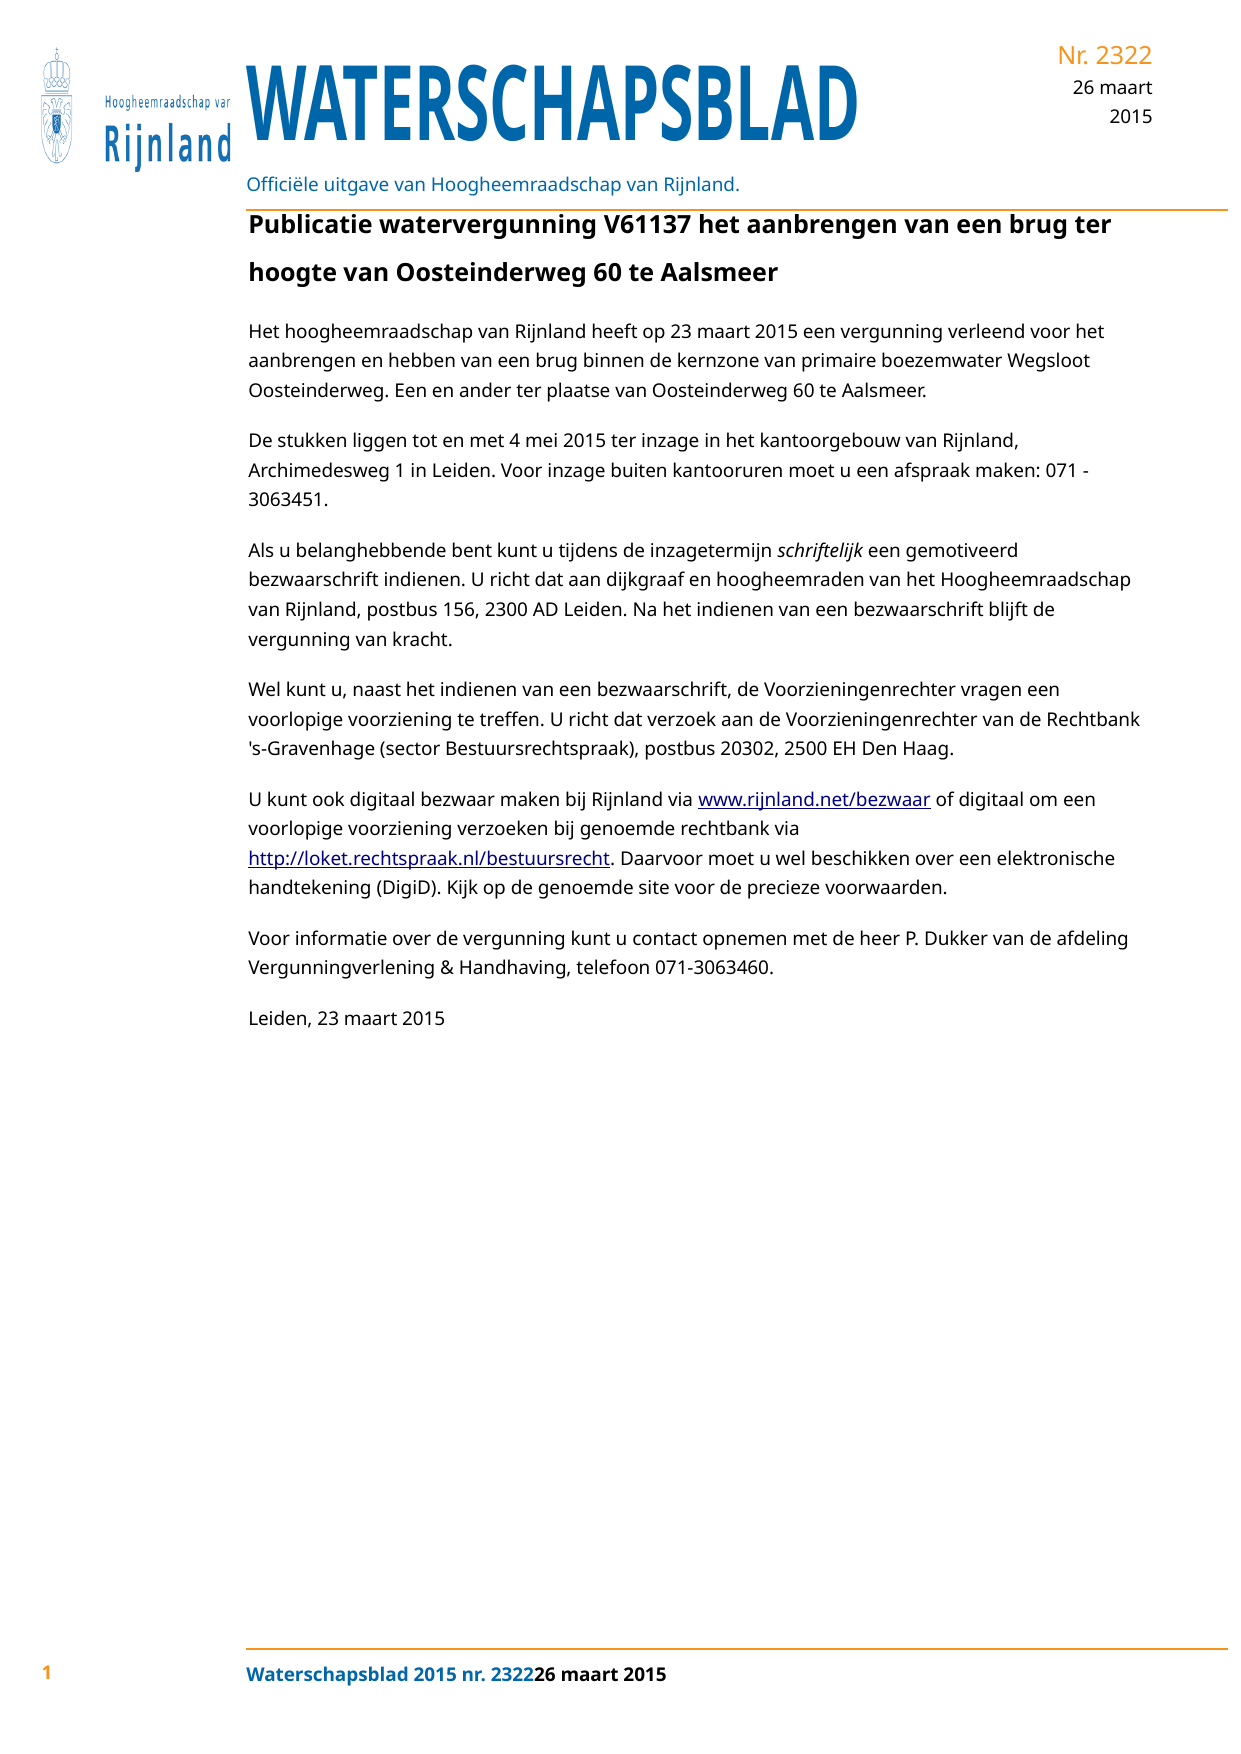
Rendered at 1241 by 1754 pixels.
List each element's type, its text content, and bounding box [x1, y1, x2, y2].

text Voor informatie over de vergunning kunt u contact opnemen met de heer P. Dukker van de afdeling Vergunningverlening & Handhaving, telefoon 071-3063460. [248, 925, 1152, 980]
text De stukken liggen tot en met 4 mei 2015 ter inzage in het kantoorgebouw van Rijnland, Archimedesweg 1 in Leiden. Voor inzage buiten kantooruren moet u een afspraak maken: 071 - 3063451. [248, 427, 1152, 512]
text Leiden, 23 maart 2015 [248, 1005, 1152, 1031]
text U kunt ook digitaal bezwaar maken bij Rijnland via www.rijnland.net/bezwaar of digitaal om een voorlopige voorziening verzoeken bij genoemde rechtbank via http://loket.rechtspraak.nl/bestuursrecht. Daarvoor moet u wel beschikken over een elektronische handtekening (DigiD). Kijk op de genoemde site voor de precieze voorwaarden. [248, 786, 1152, 900]
text Publicatie watervergunning V61137 het aanbrengen van een brug ter hoogte van Oosteinderweg 60 te Aalsmeer [248, 211, 1152, 288]
text Als u belanghebbende bent kunt u tijdens de inzagetermijn schriftelijk een gemotiveerd bezwaarschrift indienen. U richt dat aan dijkgraaf en hoogheemraden van het Hoogheemraadschap van Rijnland, postbus 156, 2300 AD Leiden. Na het indienen van een bezwaarschrift blijft de vergunning van kracht. [248, 537, 1152, 652]
text Wel kunt u, naast het indienen van een bezwaarschrift, de Voorzieningenrechter vragen een voorlopige voorziening te treffen. U richt dat verzoek aan de Voorzieningenrechter van de Rechtbank 's-Gravenhage (sector Bestuursrechtspraak), postbus 20302, 2500 EH Den Haag. [248, 676, 1152, 761]
picture [41, 47, 231, 172]
text Het hoogheemraadschap van Rijnland heeft op 23 maart 2015 een vergunning verleend voor het aanbrengen en hebben van een brug binnen de kernzone van primaire boezemwater Wegsloot Oosteinderweg. Een en ander ter plaatse van Oosteinderweg 60 te Aalsmeer. [248, 318, 1152, 403]
